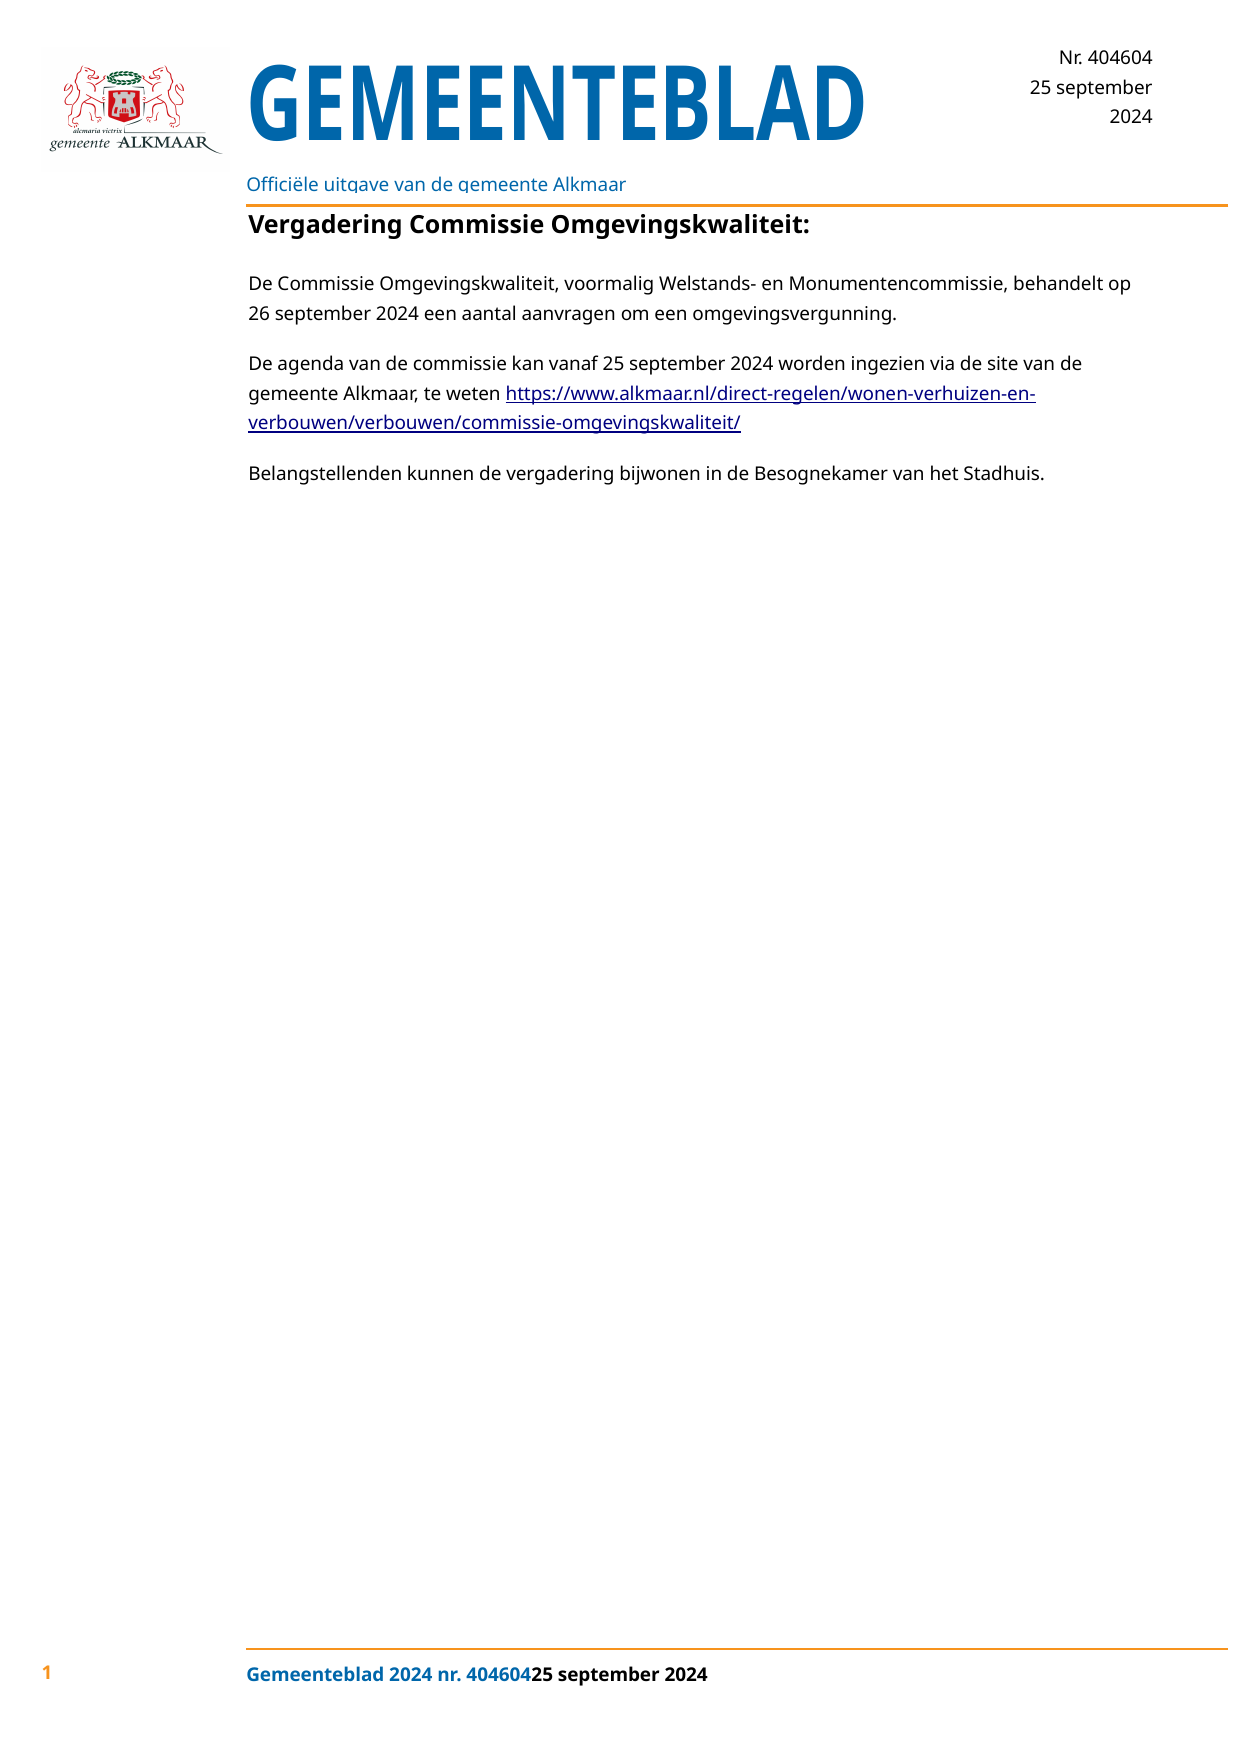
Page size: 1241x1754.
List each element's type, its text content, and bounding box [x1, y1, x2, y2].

picture [41, 47, 231, 172]
text Belangstellenden kunnen de vergadering bijwonen in de Besognekamer van het Stadhuis. [248, 460, 1152, 486]
text De Commissie Omgevingskwaliteit, voormalig Welstands- en Monumentencommissie, behandelt op 26 september 2024 een aantal aanvragen om een omgevingsvergunning. [248, 270, 1152, 326]
text De agenda van de commissie kan vanaf 25 september 2024 worden ingezien via de site van de gemeente Alkmaar, te weten https://www.alkmaar.nl/direct-regelen/wonen-verhuizen-en-verbouwen/verbouwen/commissie-omgevingskwaliteit/ [248, 350, 1152, 435]
text Vergadering Commissie Omgevingskwaliteit: [248, 207, 1152, 241]
